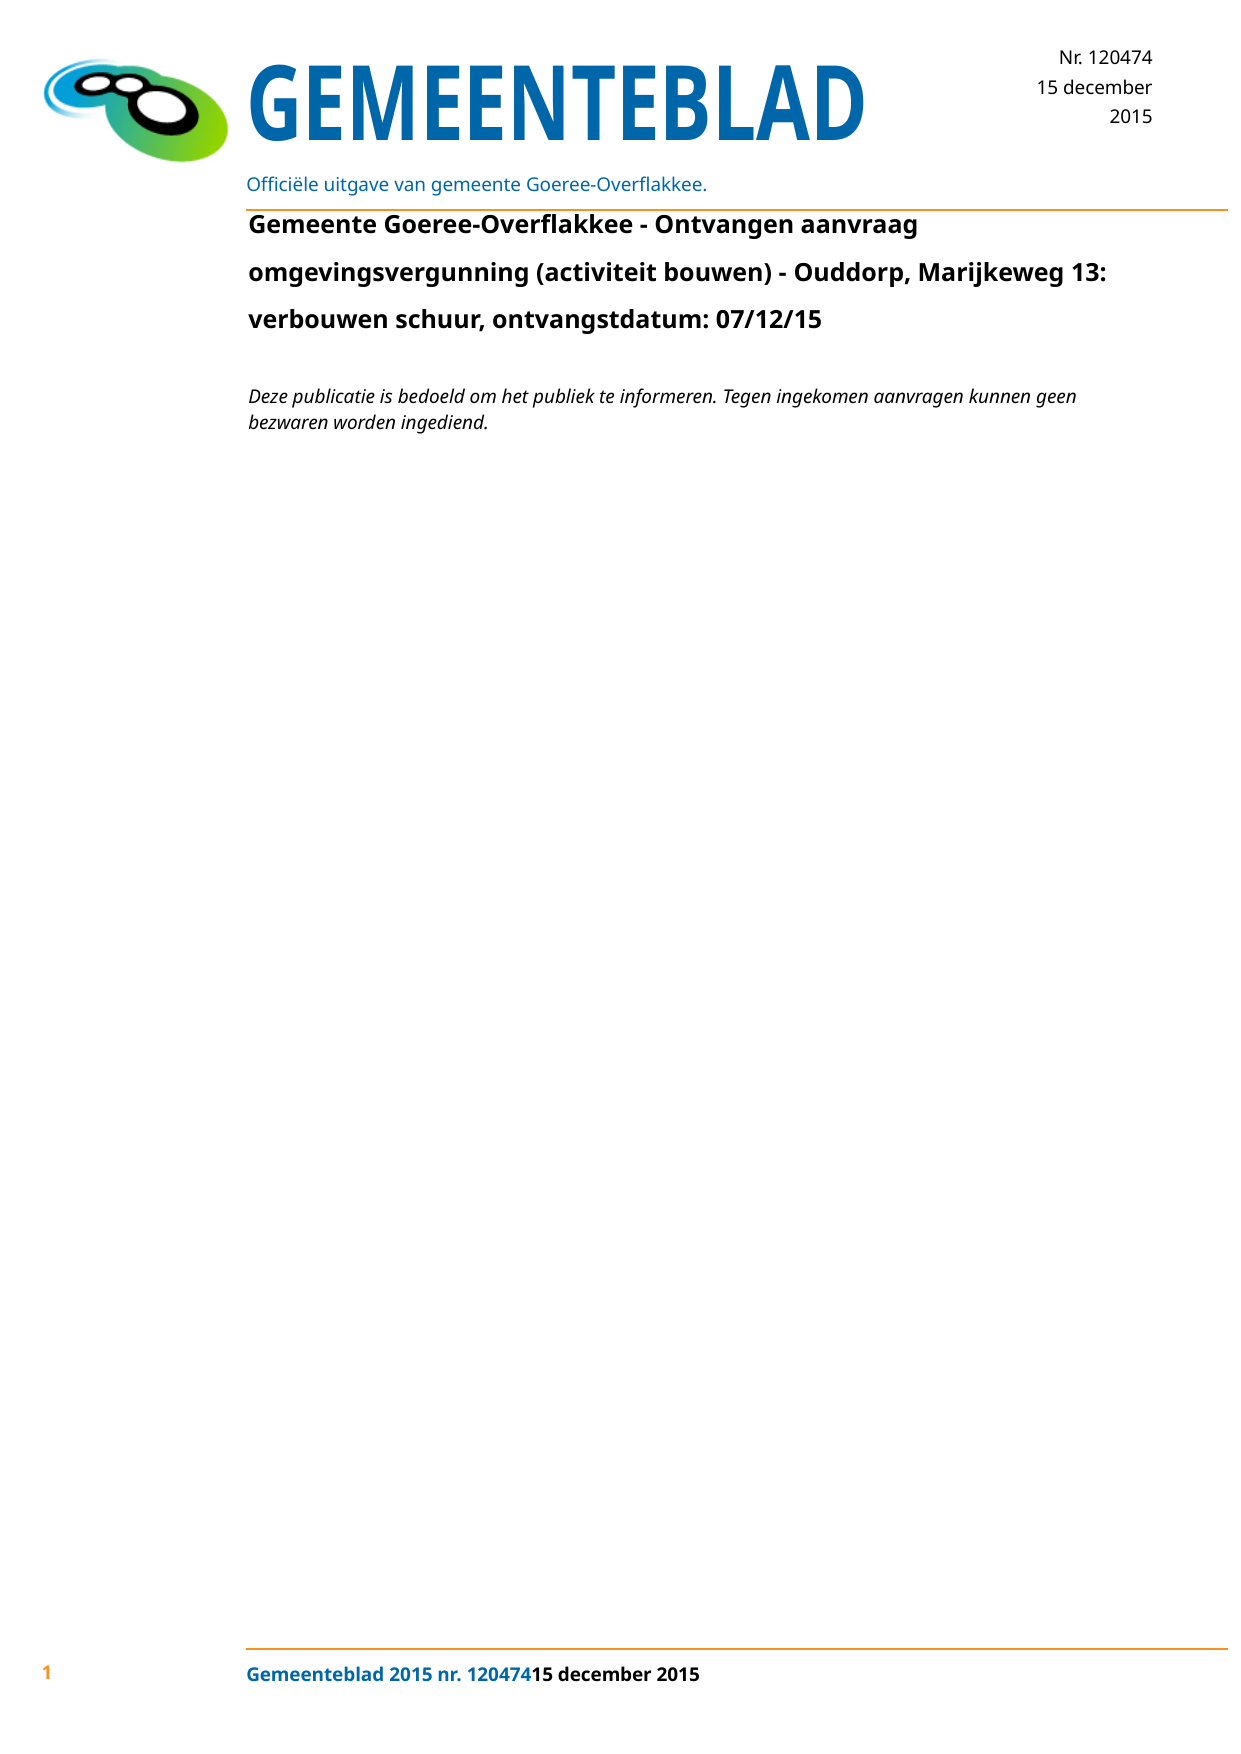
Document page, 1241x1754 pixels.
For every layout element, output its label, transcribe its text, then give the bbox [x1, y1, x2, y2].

picture [41, 47, 231, 172]
text Deze publicatie is bedoeld om het publiek te informeren. Tegen ingekomen aanvragen kunnen geen bezwaren worden ingediend. [248, 384, 1152, 435]
text Gemeente Goeree-Overflakkee - Ontvangen aanvraag omgevingsvergunning (activiteit bouwen) - Ouddorp, Marijkeweg 13: verbouwen schuur, ontvangstdatum: 07/12/15 [248, 211, 1152, 336]
